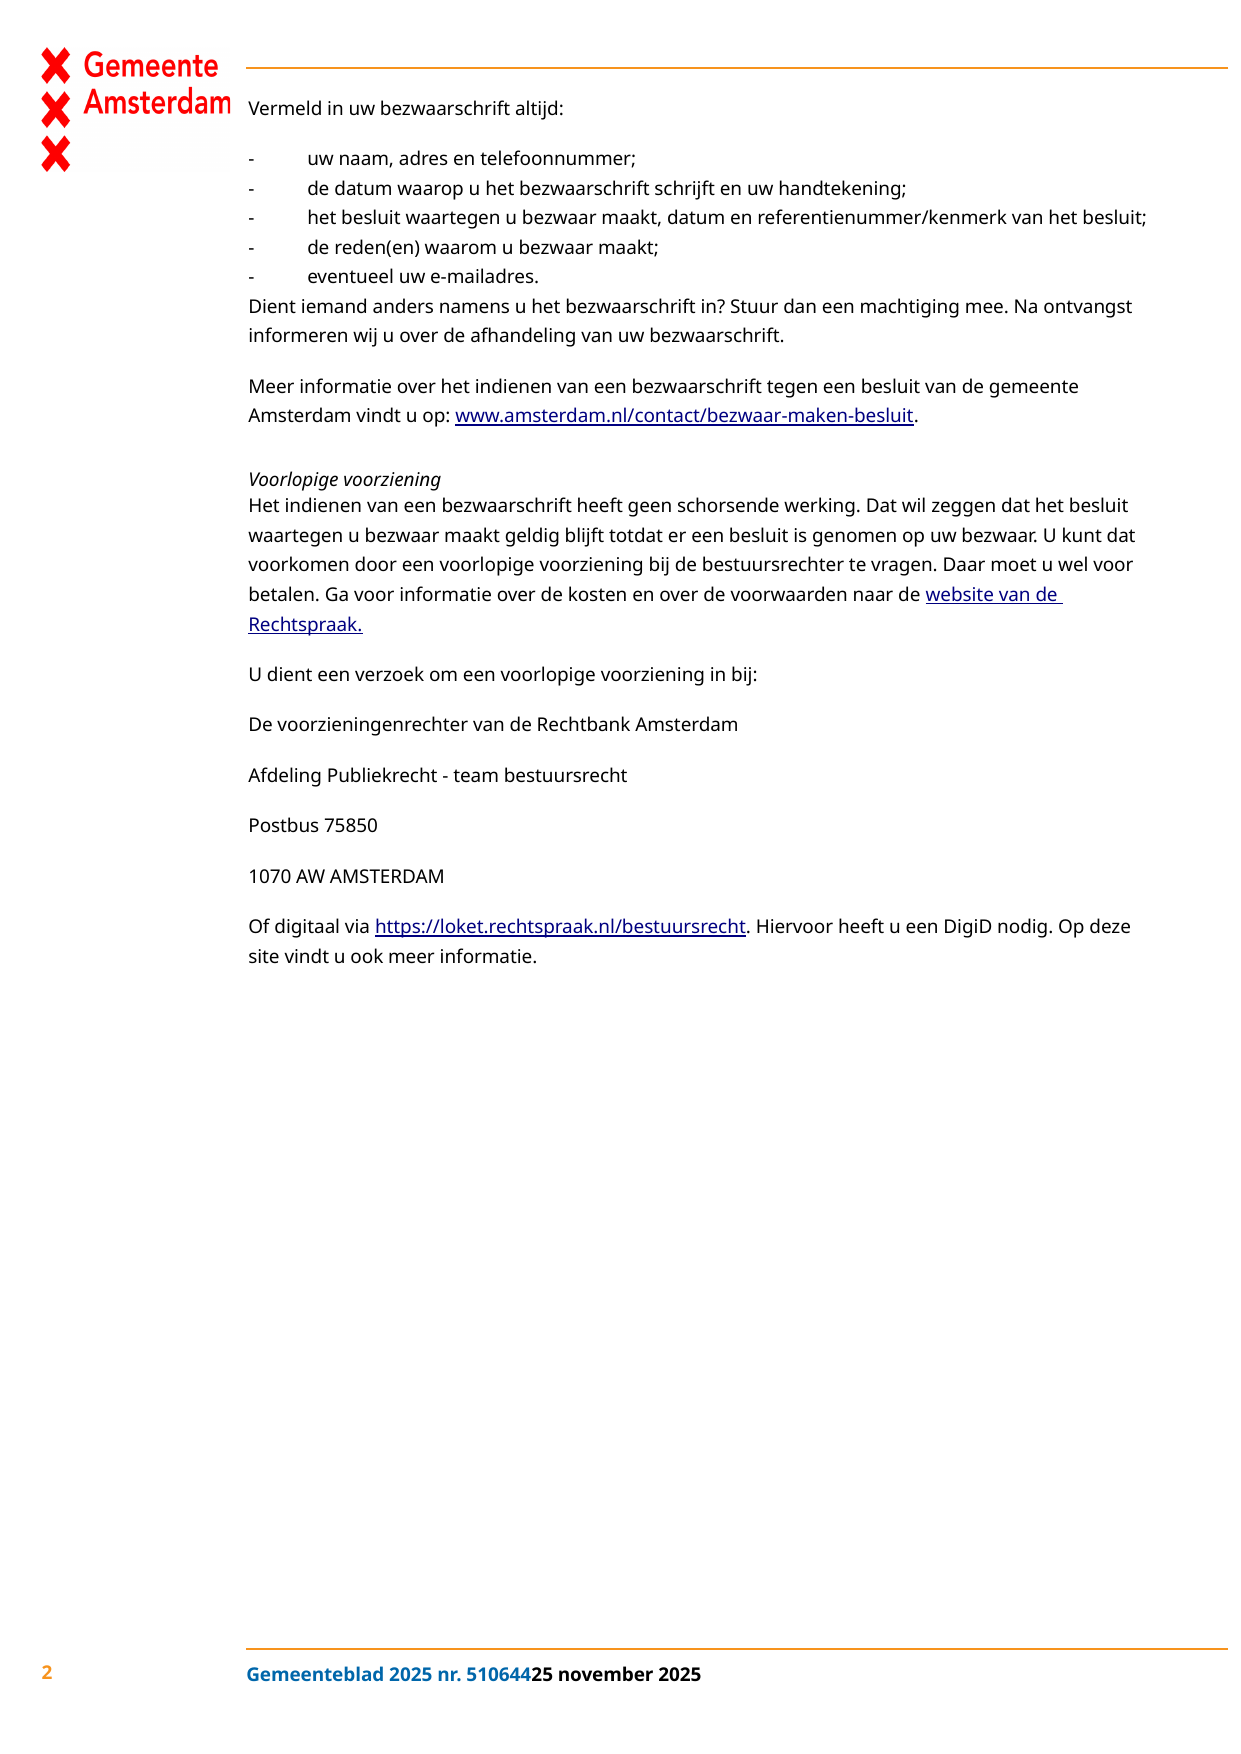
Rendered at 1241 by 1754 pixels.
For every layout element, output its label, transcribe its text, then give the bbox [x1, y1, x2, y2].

text De voorzieningenrechter van de Rechtbank Amsterdam [248, 712, 1152, 737]
text Vermeld in uw bezwaarschrift altijd: [248, 95, 1152, 121]
list de reden(en) waarom u bezwaar maakt; [248, 234, 1152, 260]
text Dient iemand anders namens u het bezwaarschrift in? Stuur dan een machtiging mee. Na ontvangst informeren wij u over de afhandeling van uw bezwaarschrift. [248, 293, 1152, 348]
list uw naam, adres en telefoonnummer; [248, 145, 1152, 171]
text Voorlopige voorziening [248, 467, 1152, 492]
picture [41, 47, 231, 172]
text Afdeling Publiekrecht - team bestuursrecht [248, 762, 1152, 788]
list de datum waarop u het bezwaarschrift schrijft en uw handtekening; [248, 175, 1152, 201]
text Postbus 75850 [248, 812, 1152, 838]
text U dient een verzoek om een voorlopige voorziening in bij: [248, 661, 1152, 687]
text 1070 AW AMSTERDAM [248, 863, 1152, 888]
text Het indienen van een bezwaarschrift heeft geen schorsende werking. Dat wil zeggen dat het besluit waartegen u bezwaar maakt geldig blijft totdat er een besluit is genomen op uw bezwaar. U kunt dat voorkomen door een voorlopige voorziening bij de bestuursrechter te vragen. Daar moet u wel voor betalen. Ga voor informatie over de kosten en over de voorwaarden naar de website van de Rechtspraak. [248, 492, 1152, 636]
list het besluit waartegen u bezwaar maakt, datum en referentienummer/kenmerk van het besluit; [248, 204, 1152, 230]
list eventueel uw e-mailadres. [248, 263, 1152, 289]
text Of digitaal via https://loket.rechtspraak.nl/bestuursrecht. Hiervoor heeft u een DigiD nodig. Op deze site vindt u ook meer informatie. [248, 913, 1152, 968]
text Meer informatie over het indienen van een bezwaarschrift tegen een besluit van de gemeente Amsterdam vindt u op: www.amsterdam.nl/contact/bezwaar-maken-besluit. [248, 373, 1152, 428]
